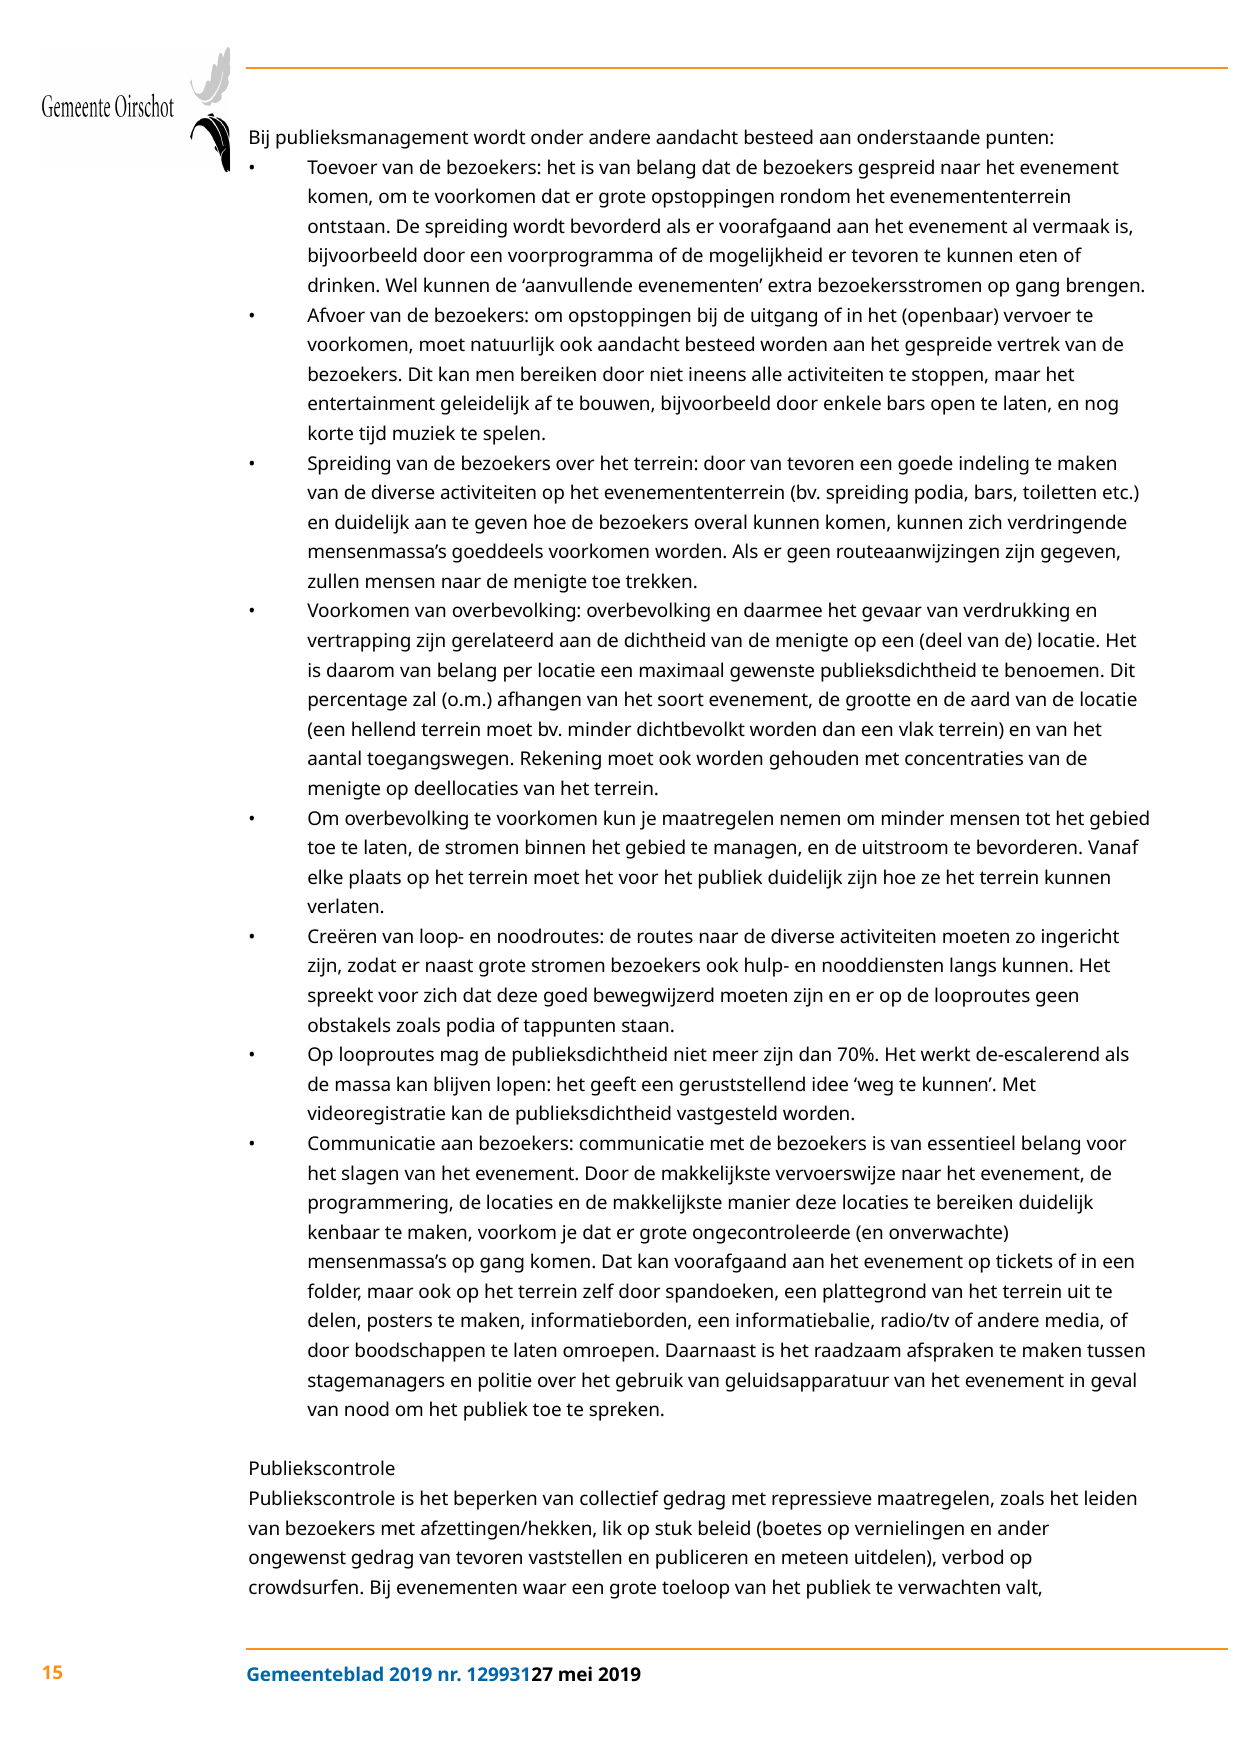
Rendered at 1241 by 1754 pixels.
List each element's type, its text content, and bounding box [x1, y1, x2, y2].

text Publiekscontrole is het beperken van collectief gedrag met repressieve maatregelen, zoals het leiden van bezoekers met afzettingen/hekken, lik op stuk beleid (boetes op vernielingen en ander ongewenst gedrag van tevoren vaststellen en publiceren en meteen uitdelen), verbod op crowdsurfen. Bij evenementen waar een grote toeloop van het publiek te verwachten valt, [248, 1485, 1152, 1600]
list Toevoer van de bezoekers: het is van belang dat de bezoekers gespreid naar het evenement komen, om te voorkomen dat er grote opstoppingen rondom het evenemententerrein ontstaan. De spreiding wordt bevorderd als er voorafgaand aan het evenement al vermaak is, bijvoorbeeld door een voorprogramma of de mogelijkheid er tevoren te kunnen eten of drinken. Wel kunnen de ‘aanvullende evenementen’ extra bezoekersstromen op gang brengen. [248, 154, 1152, 298]
text Publiekscontrole [248, 1456, 1152, 1481]
list Om overbevolking te voorkomen kun je maatregelen nemen om minder mensen tot het gebied toe te laten, de stromen binnen het gebied te managen, en de uitstroom te bevorderen. Vanaf elke plaats op het terrein moet het voor het publiek duidelijk zijn hoe ze het terrein kunnen verlaten. [248, 805, 1152, 919]
list Voorkomen van overbevolking: overbevolking en daarmee het gevaar van verdrukking en vertrapping zijn gerelateerd aan de dichtheid van de menigte op een (deel van de) locatie. Het is daarom van belang per locatie een maximaal gewenste publieksdichtheid te benoemen. Dit percentage zal (o.m.) afhangen van het soort evenement, de grootte en de aard van de locatie (een hellend terrein moet bv. minder dichtbevolkt worden dan een vlak terrein) en van het aantal toegangswegen. Rekening moet ook worden gehouden met concentraties van de menigte op deellocaties van het terrein. [248, 598, 1152, 801]
list Creëren van loop- en noodroutes: de routes naar de diverse activiteiten moeten zo ingericht zijn, zodat er naast grote stromen bezoekers ook hulp- en nooddiensten langs kunnen. Het spreekt voor zich dat deze goed bewegwijzerd moeten zijn en er op de looproutes geen obstakels zoals podia of tappunten staan. [248, 923, 1152, 1038]
text Bij publieksmanagement wordt onder andere aandacht besteed aan onderstaande punten: [248, 124, 1152, 150]
list Afvoer van de bezoekers: om opstoppingen bij de uitgang of in het (openbaar) vervoer te voorkomen, moet natuurlijk ook aandacht besteed worden aan het gespreide vertrek van de bezoekers. Dit kan men bereiken door niet ineens alle activiteiten te stoppen, maar het entertainment geleidelijk af te bouwen, bijvoorbeeld door enkele bars open te laten, en nog korte tijd muziek te spelen. [248, 302, 1152, 446]
list Communicatie aan bezoekers: communicatie met de bezoekers is van essentieel belang voor het slagen van het evenement. Door de makkelijkste vervoerswijze naar het evenement, de programmering, de locaties en de makkelijkste manier deze locaties te bereiken duidelijk kenbaar te maken, voorkom je dat er grote ongecontroleerde (en onverwachte) mensenmassa’s op gang komen. Dat kan voorafgaand aan het evenement op tickets of in een folder, maar ook op het terrein zelf door spandoeken, een plattegrond van het terrein uit te delen, posters te maken, informatieborden, een informatiebalie, radio/tv of andere media, of door boodschappen te laten omroepen. Daarnaast is het raadzaam afspraken te maken tussen stagemanagers en politie over het gebruik van geluidsapparatuur van het evenement in geval van nood om het publiek toe te spreken. [248, 1130, 1152, 1422]
picture [41, 47, 231, 172]
list Op looproutes mag de publieksdichtheid niet meer zijn dan 70%. Het werkt de-escalerend als de massa kan blijven lopen: het geeft een geruststellend idee ‘weg te kunnen’. Met videoregistratie kan de publieksdichtheid vastgesteld worden. [248, 1041, 1152, 1126]
list Spreiding van de bezoekers over het terrein: door van tevoren een goede indeling te maken van de diverse activiteiten op het evenemententerrein (bv. spreiding podia, bars, toiletten etc.) en duidelijk aan te geven hoe de bezoekers overal kunnen komen, kunnen zich verdringende mensenmassa’s goeddeels voorkomen worden. Als er geen routeaanwijzingen zijn gegeven, zullen mensen naar de menigte toe trekken. [248, 450, 1152, 594]
